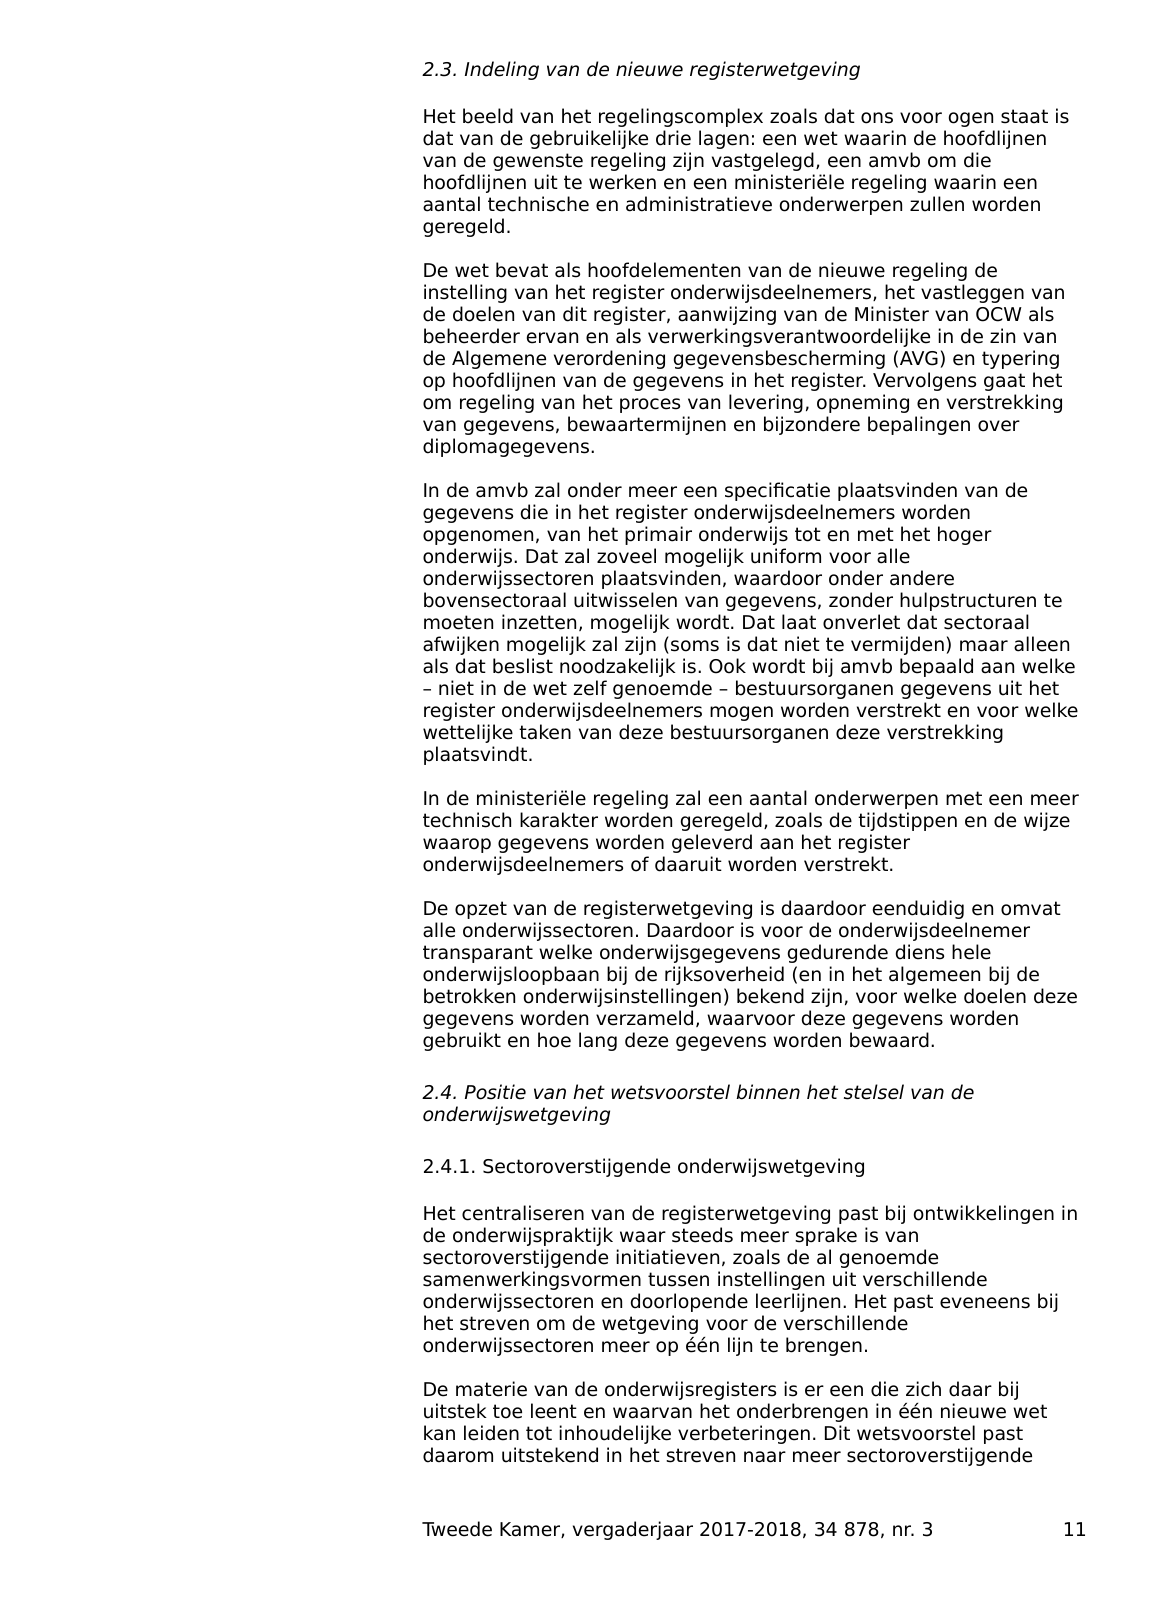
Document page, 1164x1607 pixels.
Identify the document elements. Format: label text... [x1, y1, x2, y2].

text De materie van de onderwijsregisters is er een die zich daar bij uitstek toe leent en waarvan het onderbrengen in één nieuwe wet kan leiden tot inhoudelijke verbeteringen. Dit wetsvoorstel past daarom uitstekend in het streven naar meer sectoroverstijgende [422, 1379, 1087, 1467]
subtitle 2.4.1. Sectoroverstijgende onderwijswetgeving [422, 1156, 1087, 1178]
text Het centraliseren van de registerwetgeving past bij ontwikkelingen in de onderwijspraktijk waar steeds meer sprake is van sectoroverstijgende initiatieven, zoals de al genoemde samenwerkingsvormen tussen instellingen uit verschillende onderwijssectoren en doorlopende leerlijnen. Het past eveneens bij het streven om de wetgeving voor de verschillende onderwijssectoren meer op één lijn te brengen. [422, 1203, 1087, 1357]
text In de amvb zal onder meer een specificatie plaatsvinden van de gegevens die in het register onderwijsdeelnemers worden opgenomen, van het primair onderwijs tot en met het hoger onderwijs. Dat zal zoveel mogelijk uniform voor alle onderwijssectoren plaatsvinden, waardoor onder andere bovensectoraal uitwisselen van gegevens, zonder hulpstructuren te moeten inzetten, mogelijk wordt. Dat laat onverlet dat sectoraal afwijken mogelijk zal zijn (soms is dat niet te vermijden) maar alleen als dat beslist noodzakelijk is. Ook wordt bij amvb bepaald aan welke – niet in de wet zelf genoemde – bestuursorganen gegevens uit het register onderwijsdeelnemers mogen worden verstrekt en voor welke wettelijke taken van deze bestuursorganen deze verstrekking plaatsvindt. [422, 480, 1087, 766]
subtitle 2.4. Positie van het wetsvoorstel binnen het stelsel van de onderwijswetgeving [422, 1082, 1087, 1126]
text In de ministeriële regeling zal een aantal onderwerpen met een meer technisch karakter worden geregeld, zoals de tijdstippen en de wijze waarop gegevens worden geleverd aan het register onderwijsdeelnemers of daaruit worden verstrekt. [422, 788, 1087, 876]
text Het beeld van het regelingscomplex zoals dat ons voor ogen staat is dat van de gebruikelijke drie lagen: een wet waarin de hoofdlijnen van de gewenste regeling zijn vastgelegd, een amvb om die hoofdlijnen uit te werken en een ministeriële regeling waarin een aantal technische en administratieve onderwerpen zullen worden geregeld. [422, 106, 1087, 238]
subtitle 2.3. Indeling van de nieuwe registerwetgeving [422, 59, 1087, 81]
text De wet bevat als hoofdelementen van de nieuwe regeling de instelling van het register onderwijsdeelnemers, het vastleggen van de doelen van dit register, aanwijzing van de Minister van OCW als beheerder ervan en als verwerkingsverantwoordelijke in de zin van de Algemene verordening gegevensbescherming (AVG) en typering op hoofdlijnen van de gegevens in het register. Vervolgens gaat het om regeling van het proces van levering, opneming en verstrekking van gegevens, bewaartermijnen en bijzondere bepalingen over diplomagegevens. [422, 260, 1087, 458]
text De opzet van de registerwetgeving is daardoor eenduidig en omvat alle onderwijssectoren. Daardoor is voor de onderwijsdeelnemer transparant welke onderwijsgegevens gedurende diens hele onderwijsloopbaan bij de rijksoverheid (en in het algemeen bij de betrokken onderwijsinstellingen) bekend zijn, voor welke doelen deze gegevens worden verzameld, waarvoor deze gegevens worden gebruikt en hoe lang deze gegevens worden bewaard. [422, 898, 1087, 1052]
